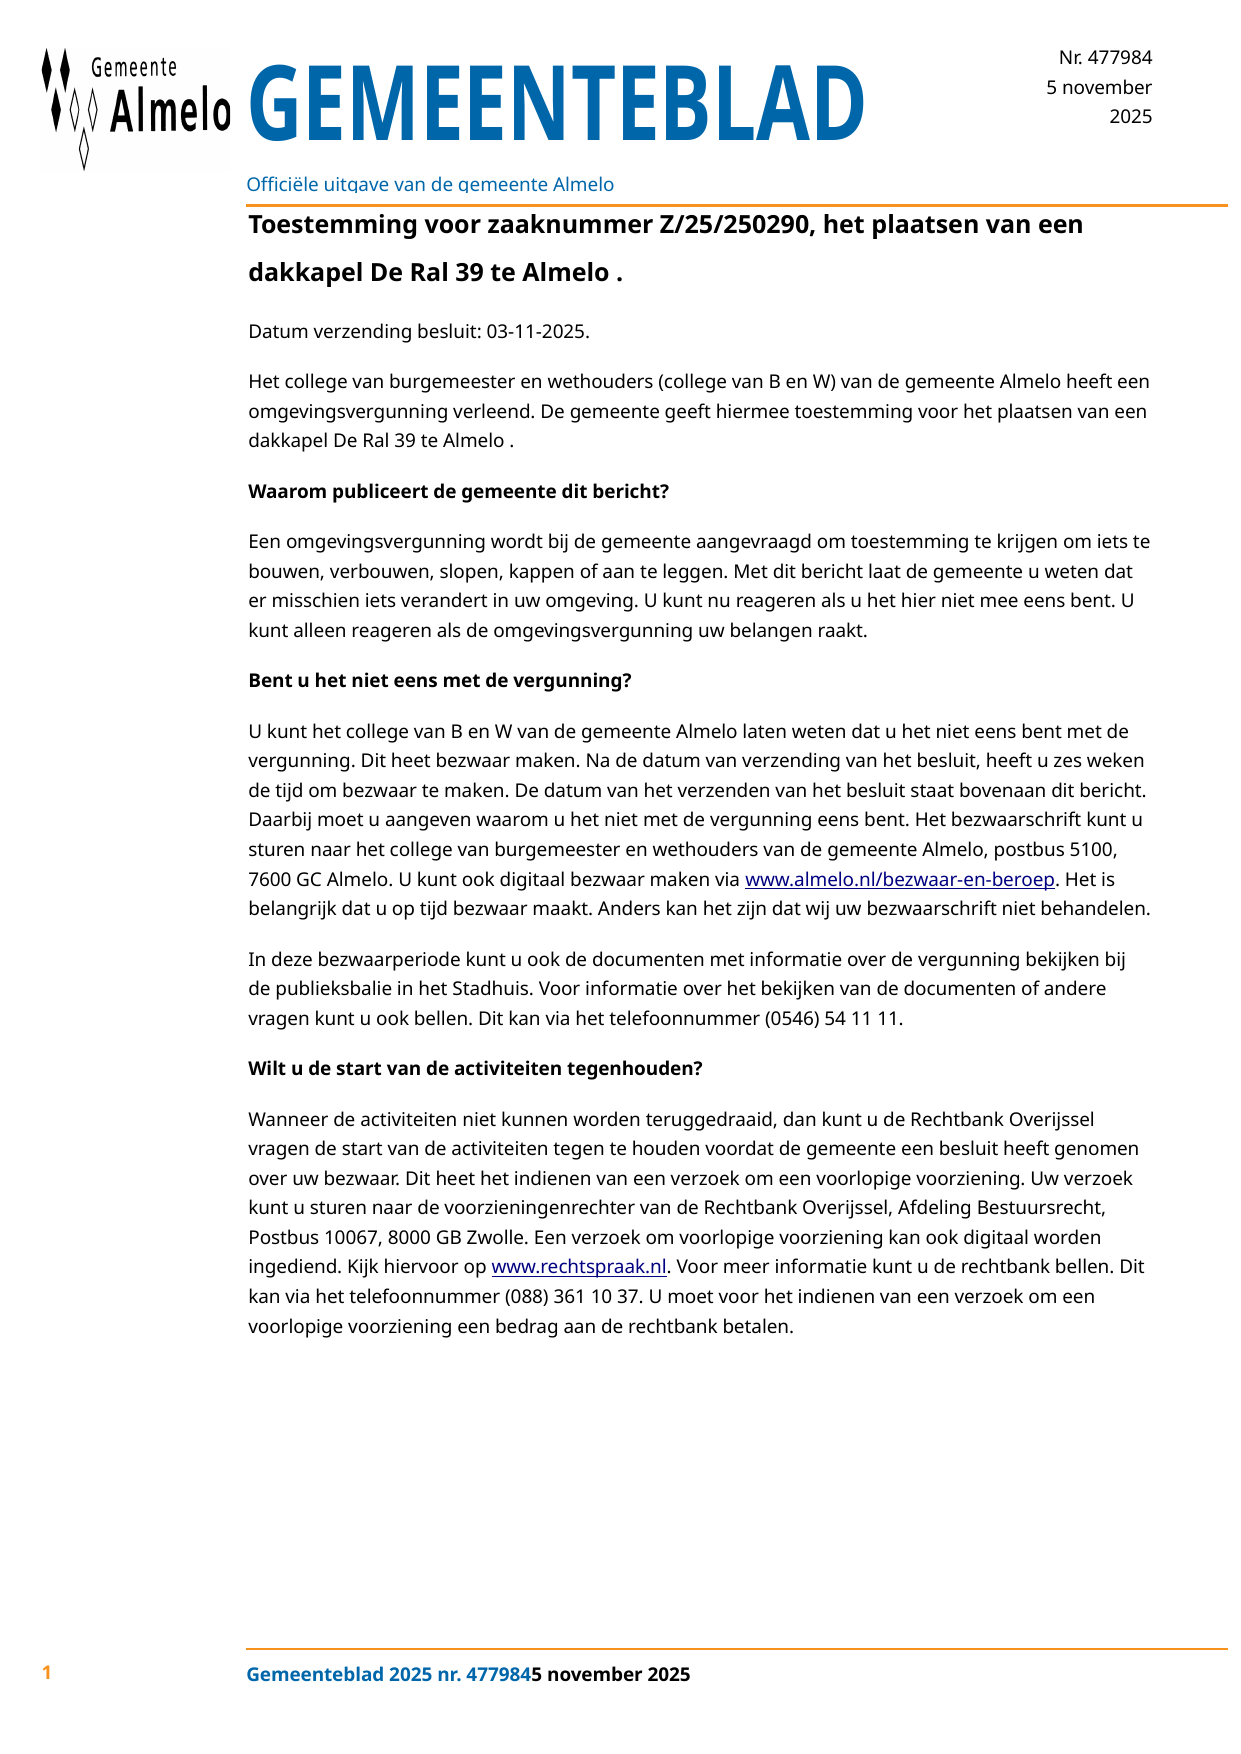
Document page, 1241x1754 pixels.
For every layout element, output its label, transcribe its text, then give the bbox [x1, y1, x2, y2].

text Het college van burgemeester en wethouders (college van B en W) van de gemeente Almelo heeft een omgevingsvergunning verleend. De gemeente geeft hiermee toestemming voor het plaatsen van een dakkapel De Ral 39 te Almelo . [248, 368, 1152, 453]
text Datum verzending besluit: 03-11-2025. [248, 318, 1152, 344]
text Wilt u de start van de activiteiten tegenhouden? [248, 1055, 1152, 1081]
text Wanneer de activiteiten niet kunnen worden teruggedraaid, dan kunt u de Rechtbank Overijssel vragen de start van de activiteiten tegen te houden voordat de gemeente een besluit heeft genomen over uw bezwaar. Dit heet het indienen van een verzoek om een voorlopige voorziening. Uw verzoek kunt u sturen naar de voorzieningenrechter van de Rechtbank Overijssel, Afdeling Bestuursrecht, Postbus 10067, 8000 GB Zwolle. Een verzoek om voorlopige voorziening kan ook digitaal worden ingediend. Kijk hiervoor op www.rechtspraak.nl. Voor meer informatie kunt u de rechtbank bellen. Dit kan via het telefoonnummer (088) 361 10 37. U moet voor het indienen van een verzoek om een voorlopige voorziening een bedrag aan de rechtbank betalen. [248, 1106, 1152, 1339]
text In deze bezwaarperiode kunt u ook de documenten met informatie over de vergunning bekijken bij de publieksbalie in het Stadhuis. Voor informatie over het bekijken van de documenten of andere vragen kunt u ook bellen. Dit kan via het telefoonnummer (0546) 54 11 11. [248, 946, 1152, 1031]
picture [41, 47, 231, 172]
text Waarom publiceert de gemeente dit bericht? [248, 478, 1152, 504]
text Bent u het niet eens met de vergunning? [248, 667, 1152, 693]
text Toestemming voor zaaknummer Z/25/250290, het plaatsen van een dakkapel De Ral 39 te Almelo . [248, 207, 1152, 288]
text Een omgevingsvergunning wordt bij de gemeente aangevraagd om toestemming te krijgen om iets te bouwen, verbouwen, slopen, kappen of aan te leggen. Met dit bericht laat de gemeente u weten dat er misschien iets verandert in uw omgeving. U kunt nu reageren als u het hier niet mee eens bent. U kunt alleen reageren als de omgevingsvergunning uw belangen raakt. [248, 528, 1152, 643]
text U kunt het college van B en W van de gemeente Almelo laten weten dat u het niet eens bent met de vergunning. Dit heet bezwaar maken. Na de datum van verzending van het besluit, heeft u zes weken de tijd om bezwaar te maken. De datum van het verzenden van het besluit staat bovenaan dit bericht. Daarbij moet u aangeven waarom u het niet met de vergunning eens bent. Het bezwaarschrift kunt u sturen naar het college van burgemeester en wethouders van de gemeente Almelo, postbus 5100, 7600 GC Almelo. U kunt ook digitaal bezwaar maken via www.almelo.nl/bezwaar-en-beroep. Het is belangrijk dat u op tijd bezwaar maakt. Anders kan het zijn dat wij uw bezwaarschrift niet behandelen. [248, 718, 1152, 921]
